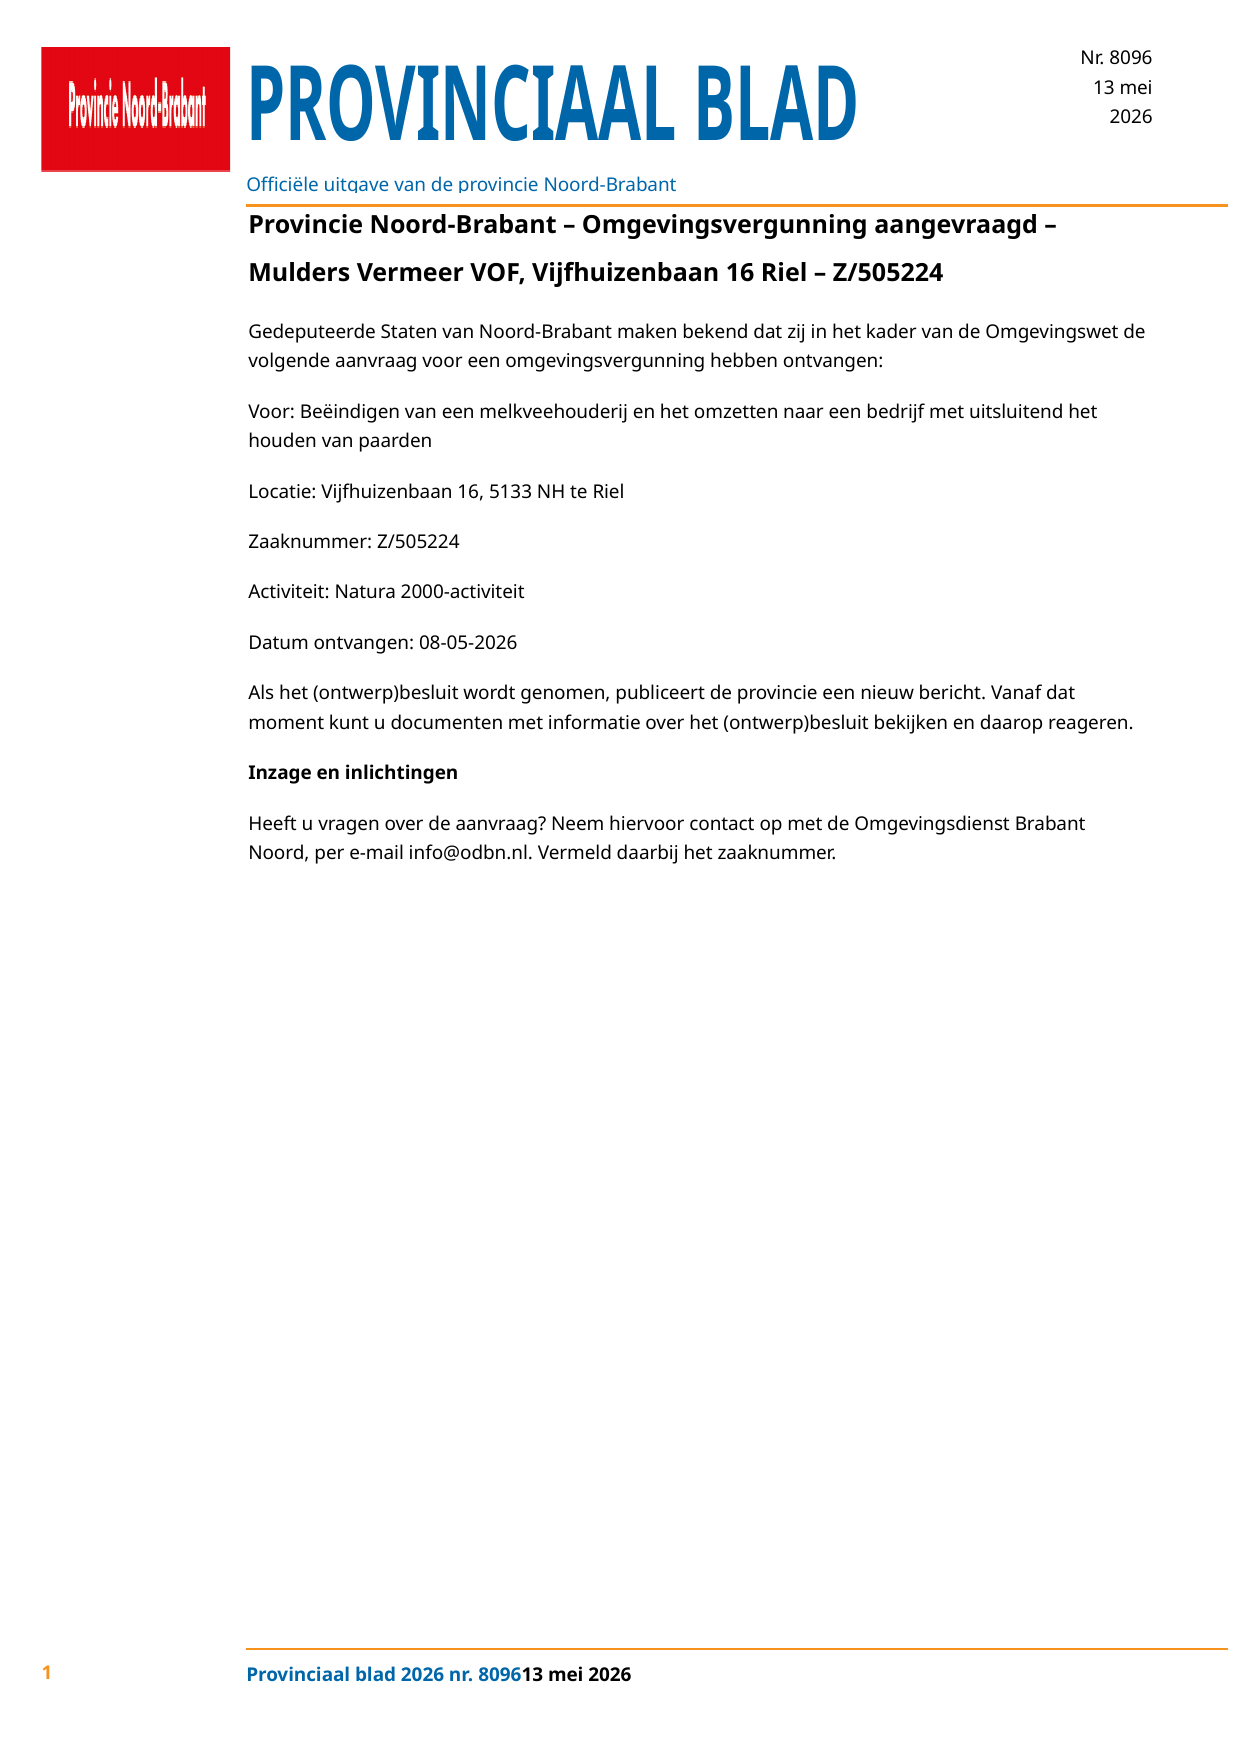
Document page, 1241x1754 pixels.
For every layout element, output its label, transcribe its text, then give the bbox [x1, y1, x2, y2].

text Activiteit: Natura 2000-activiteit [248, 579, 1152, 604]
text Provincie Noord-Brabant – Omgevingsvergunning aangevraagd – Mulders Vermeer VOF, Vijfhuizenbaan 16 Riel – Z/505224 [248, 207, 1152, 288]
text Locatie: Vijfhuizenbaan 16, 5133 NH te Riel [248, 478, 1152, 504]
text Inzage en inlichtingen [248, 759, 1152, 785]
text Heeft u vragen over de aanvraag? Neem hiervoor contact op met de Omgevingsdienst Brabant Noord, per e-mail info@odbn.nl. Vermeld daarbij het zaaknummer. [248, 810, 1152, 865]
text Gedeputeerde Staten van Noord-Brabant maken bekend dat zij in het kader van de Omgevingswet de volgende aanvraag voor een omgevingsvergunning hebben ontvangen: [248, 318, 1152, 373]
text Datum ontvangen: 08-05-2026 [248, 629, 1152, 655]
text Zaaknummer: Z/505224 [248, 528, 1152, 554]
text Als het (ontwerp)besluit wordt genomen, publiceert de provincie een nieuw bericht. Vanaf dat moment kunt u documenten met informatie over het (ontwerp)besluit bekijken en daarop reageren. [248, 679, 1152, 735]
picture [41, 47, 231, 172]
text Voor: Beëindigen van een melkveehouderij en het omzetten naar een bedrijf met uitsluitend het houden van paarden [248, 398, 1152, 453]
